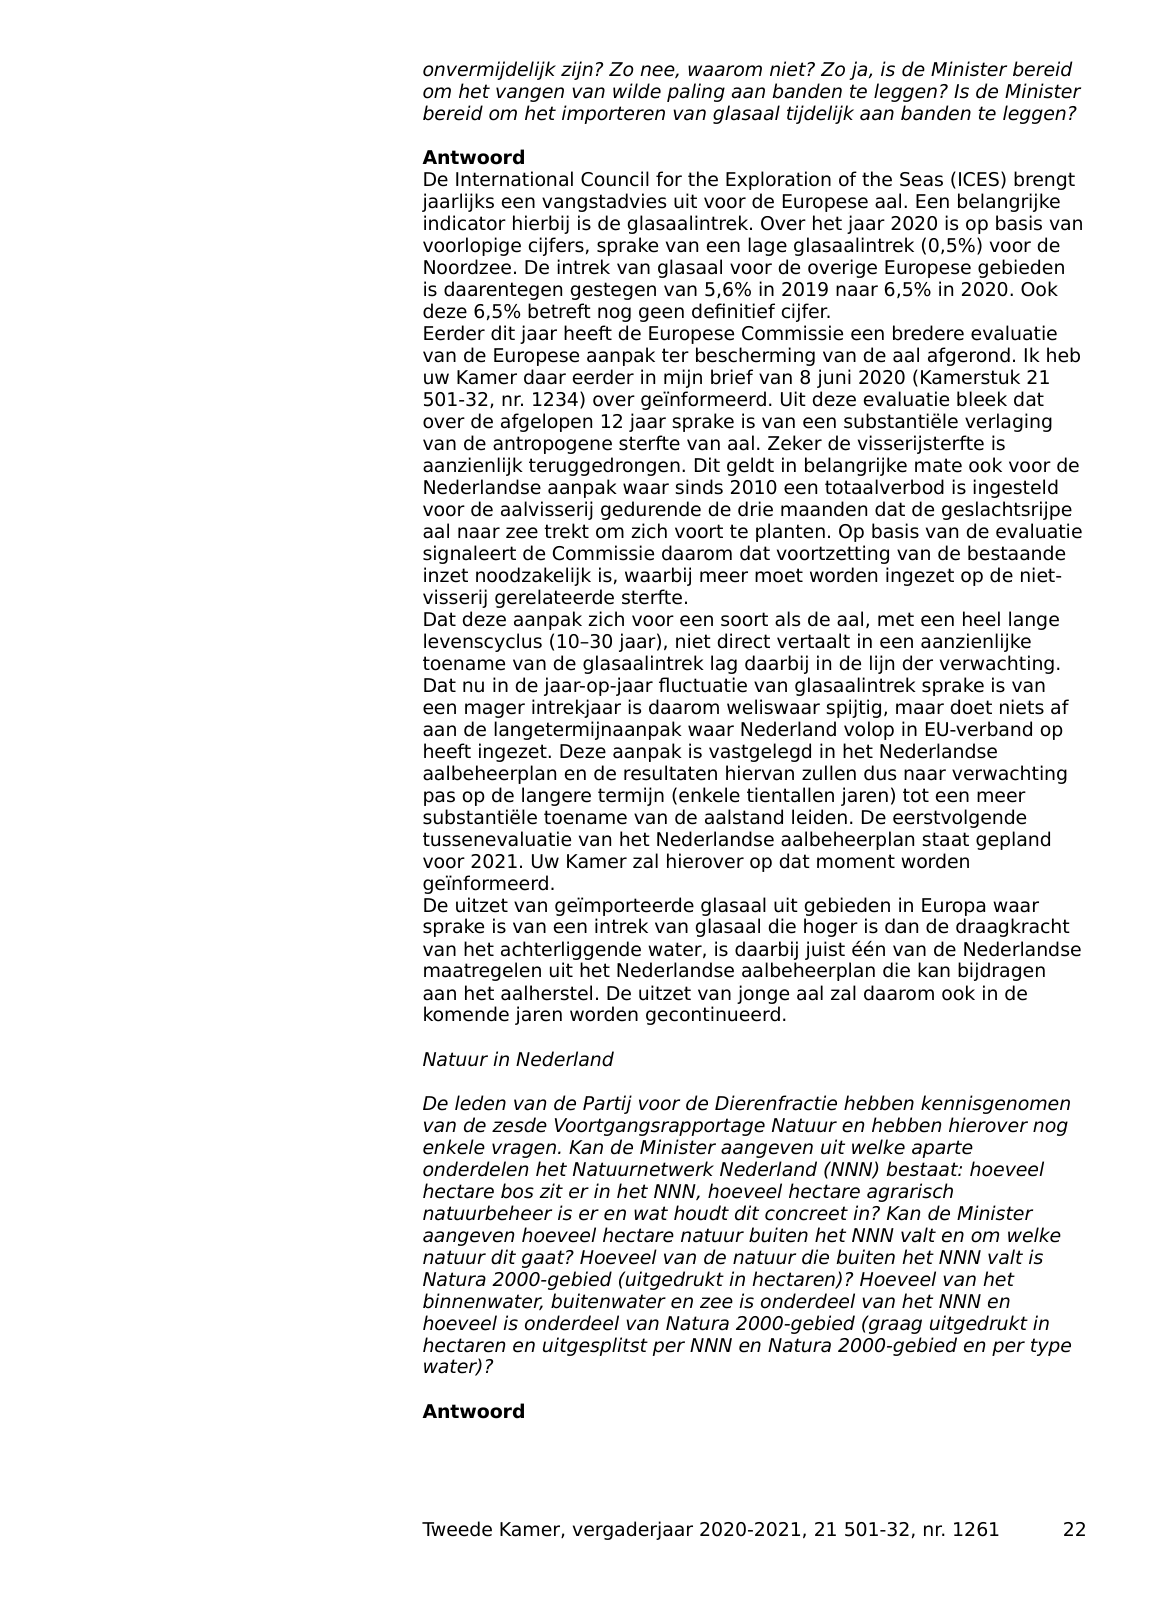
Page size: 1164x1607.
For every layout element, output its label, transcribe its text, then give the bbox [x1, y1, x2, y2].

text De leden van de Partij voor de Dierenfractie hebben kennisgenomen van de zesde Voortgangsrapportage Natuur en hebben hierover nog enkele vragen. Kan de Minister aangeven uit welke aparte onderdelen het Natuurnetwerk Nederland (NNN) bestaat: hoeveel hectare bos zit er in het NNN, hoeveel hectare agrarisch natuurbeheer is er en wat houdt dit concreet in? Kan de Minister aangeven hoeveel hectare natuur buiten het NNN valt en om welke natuur dit gaat? Hoeveel van de natuur die buiten het NNN valt is Natura 2000-gebied (uitgedrukt in hectaren)? Hoeveel van het binnenwater, buitenwater en zee is onderdeel van het NNN en hoeveel is onderdeel van Natura 2000-gebied (graag uitgedrukt in hectaren en uitgesplitst per NNN en Natura 2000-gebied en per type water)? [422, 1093, 1087, 1378]
text Eerder dit jaar heeft de Europese Commissie een bredere evaluatie van de Europese aanpak ter bescherming van de aal afgerond. Ik heb uw Kamer daar eerder in mijn brief van 8 juni 2020 (Kamerstuk 21 501-32, nr. 1234) over geïnformeerd. Uit deze evaluatie bleek dat over de afgelopen 12 jaar sprake is van een substantiële verlaging van de antropogene sterfte van aal. Zeker de visserijsterfte is aanzienlijk teruggedrongen. Dit geldt in belangrijke mate ook voor de Nederlandse aanpak waar sinds 2010 een totaalverbod is ingesteld voor de aalvisserij gedurende de drie maanden dat de geslachtsrijpe aal naar zee trekt om zich voort te planten. Op basis van de evaluatie signaleert de Commissie daarom dat voortzetting van de bestaande inzet noodzakelijk is, waarbij meer moet worden ingezet op de niet-visserij gerelateerde sterfte. [422, 323, 1087, 609]
subtitle Natuur in Nederland [422, 1048, 1087, 1071]
text De uitzet van geïmporteerde glasaal uit gebieden in Europa waar sprake is van een intrek van glasaal die hoger is dan de draagkracht van het achterliggende water, is daarbij juist één van de Nederlandse maatregelen uit het Nederlandse aalbeheerplan die kan bijdragen aan het aalherstel. De uitzet van jonge aal zal daarom ook in de komende jaren worden gecontinueerd. [422, 894, 1087, 1026]
text onvermijdelijk zijn? Zo nee, waarom niet? Zo ja, is de Minister bereid om het vangen van wilde paling aan banden te leggen? Is de Minister bereid om het importeren van glasaal tijdelijk aan banden te leggen? [422, 59, 1087, 125]
text Antwoord [422, 1401, 1087, 1423]
text Dat deze aanpak zich voor een soort als de aal, met een heel lange levenscyclus (10–30 jaar), niet direct vertaalt in een aanzienlijke toename van de glasaalintrek lag daarbij in de lijn der verwachting. Dat nu in de jaar-op-jaar fluctuatie van glasaalintrek sprake is van een mager intrekjaar is daarom weliswaar spijtig, maar doet niets af aan de langetermijnaanpak waar Nederland volop in EU-verband op heeft ingezet. Deze aanpak is vastgelegd in het Nederlandse aalbeheerplan en de resultaten hiervan zullen dus naar verwachting pas op de langere termijn (enkele tientallen jaren) tot een meer substantiële toename van de aalstand leiden. De eerstvolgende tussenevaluatie van het Nederlandse aalbeheerplan staat gepland voor 2021. Uw Kamer zal hierover op dat moment worden geïnformeerd. [422, 609, 1087, 894]
text De International Council for the Exploration of the Seas (ICES) brengt jaarlijks een vangstadvies uit voor de Europese aal. Een belangrijke indicator hierbij is de glasaalintrek. Over het jaar 2020 is op basis van voorlopige cijfers, sprake van een lage glasaalintrek (0,5%) voor de Noordzee. De intrek van glasaal voor de overige Europese gebieden is daarentegen gestegen van 5,6% in 2019 naar 6,5% in 2020. Ook deze 6,5% betreft nog geen definitief cijfer. [422, 169, 1087, 323]
text Antwoord [422, 147, 1087, 169]
